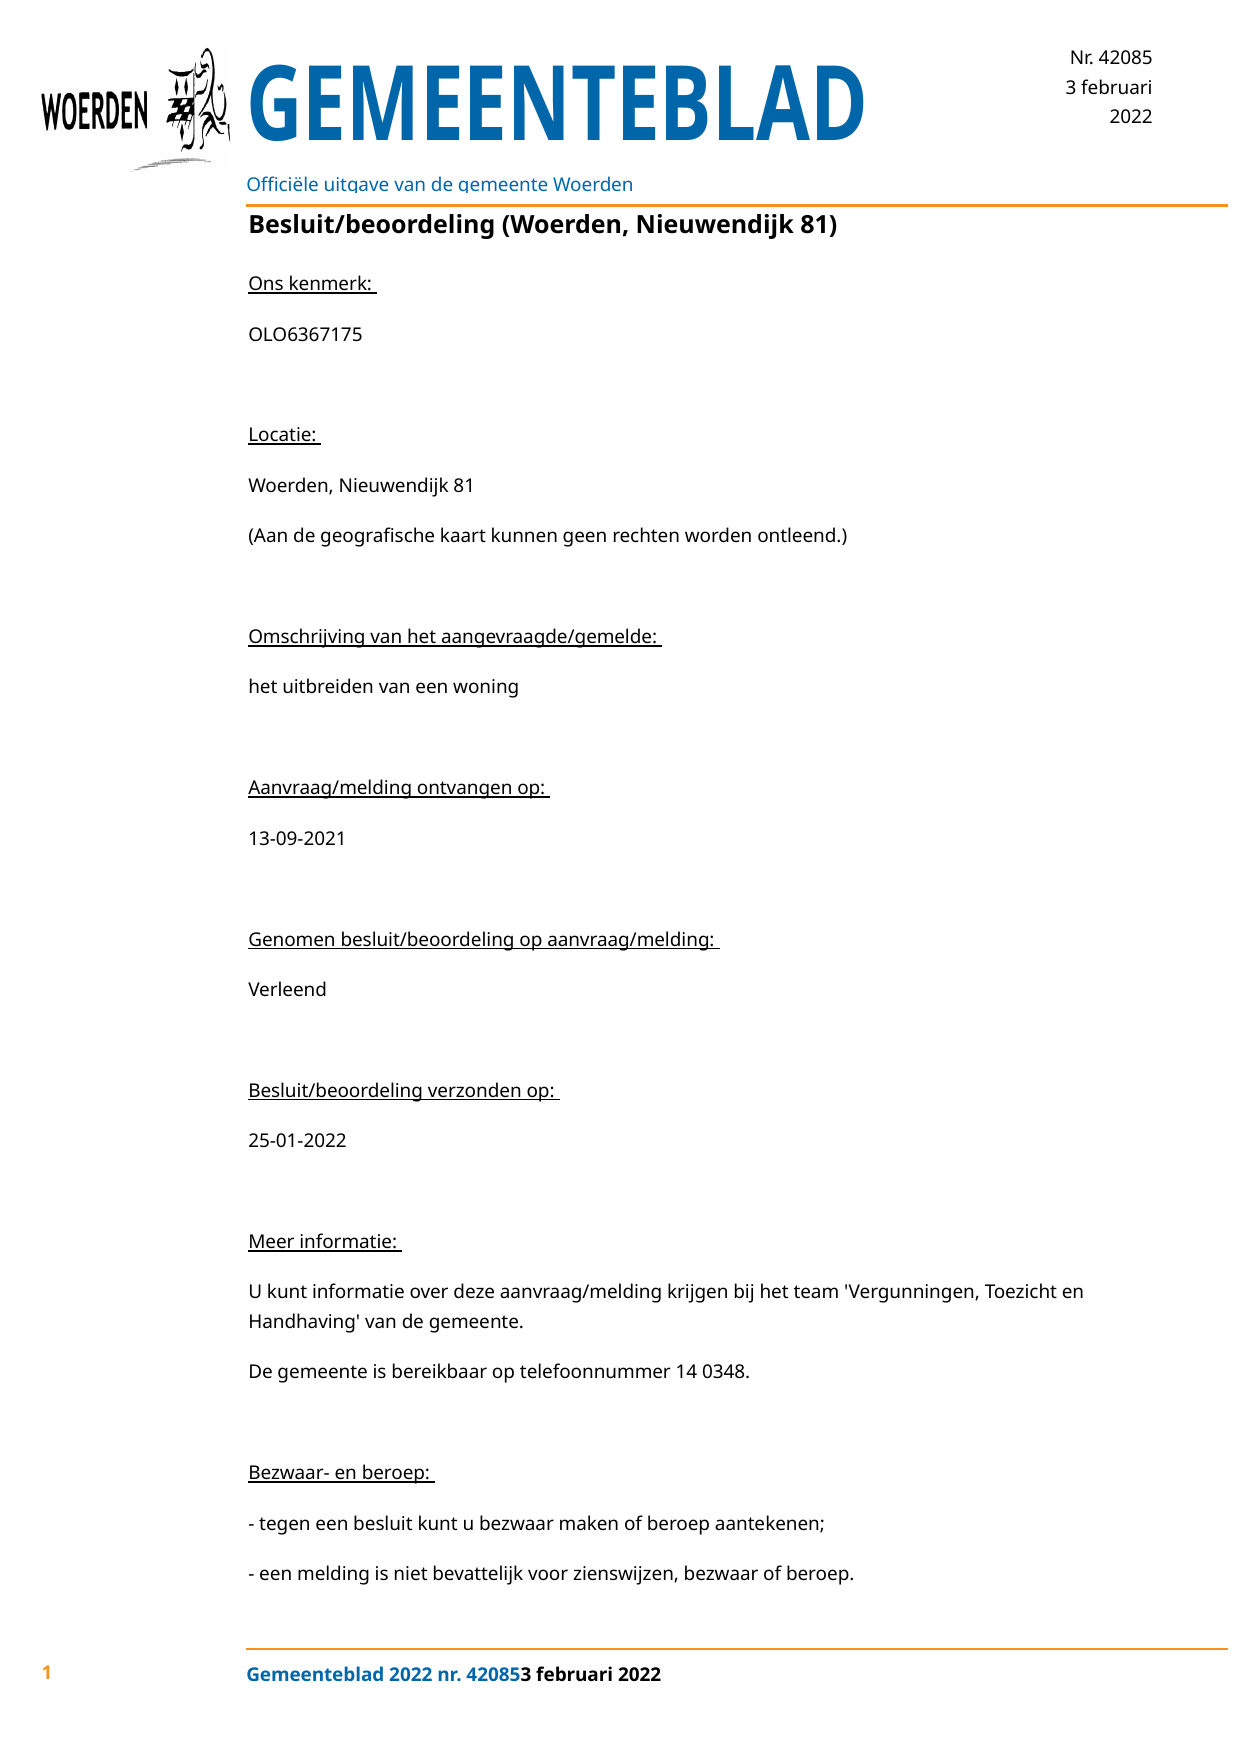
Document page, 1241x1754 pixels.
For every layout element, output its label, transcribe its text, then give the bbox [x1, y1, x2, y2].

text Besluit/beoordeling (Woerden, Nieuwendijk 81) [248, 207, 1152, 241]
text U kunt informatie over deze aanvraag/melding krijgen bij het team 'Vergunningen, Toezicht en Handhaving' van de gemeente. [248, 1279, 1152, 1334]
text het uitbreiden van een woning [248, 674, 1152, 699]
text Meer informatie: [248, 1228, 1152, 1254]
text - een melding is niet bevattelijk voor zienswijzen, bezwaar of beroep. [248, 1560, 1152, 1586]
picture [41, 47, 231, 172]
text Bezwaar- en beroep: [248, 1459, 1152, 1485]
text - tegen een besluit kunt u bezwaar maken of beroep aantekenen; [248, 1510, 1152, 1536]
text De gemeente is bereikbaar op telefoonnummer 14 0348. [248, 1359, 1152, 1384]
text Woerden, Nieuwendijk 81 [248, 472, 1152, 498]
text (Aan de geografische kaart kunnen geen rechten worden ontleend.) [248, 522, 1152, 548]
text Omschrijving van het aangevraagde/gemelde: [248, 623, 1152, 649]
text Verleend [248, 976, 1152, 1002]
text Locatie: [248, 422, 1152, 447]
text Ons kenmerk: [248, 270, 1152, 296]
text 13-09-2021 [248, 825, 1152, 851]
text Aanvraag/melding ontvangen op: [248, 774, 1152, 800]
text OLO6367175 [248, 321, 1152, 346]
text Genomen besluit/beoordeling op aanvraag/melding: [248, 926, 1152, 951]
text Besluit/beoordeling verzonden op: [248, 1077, 1152, 1103]
text 25-01-2022 [248, 1127, 1152, 1153]
